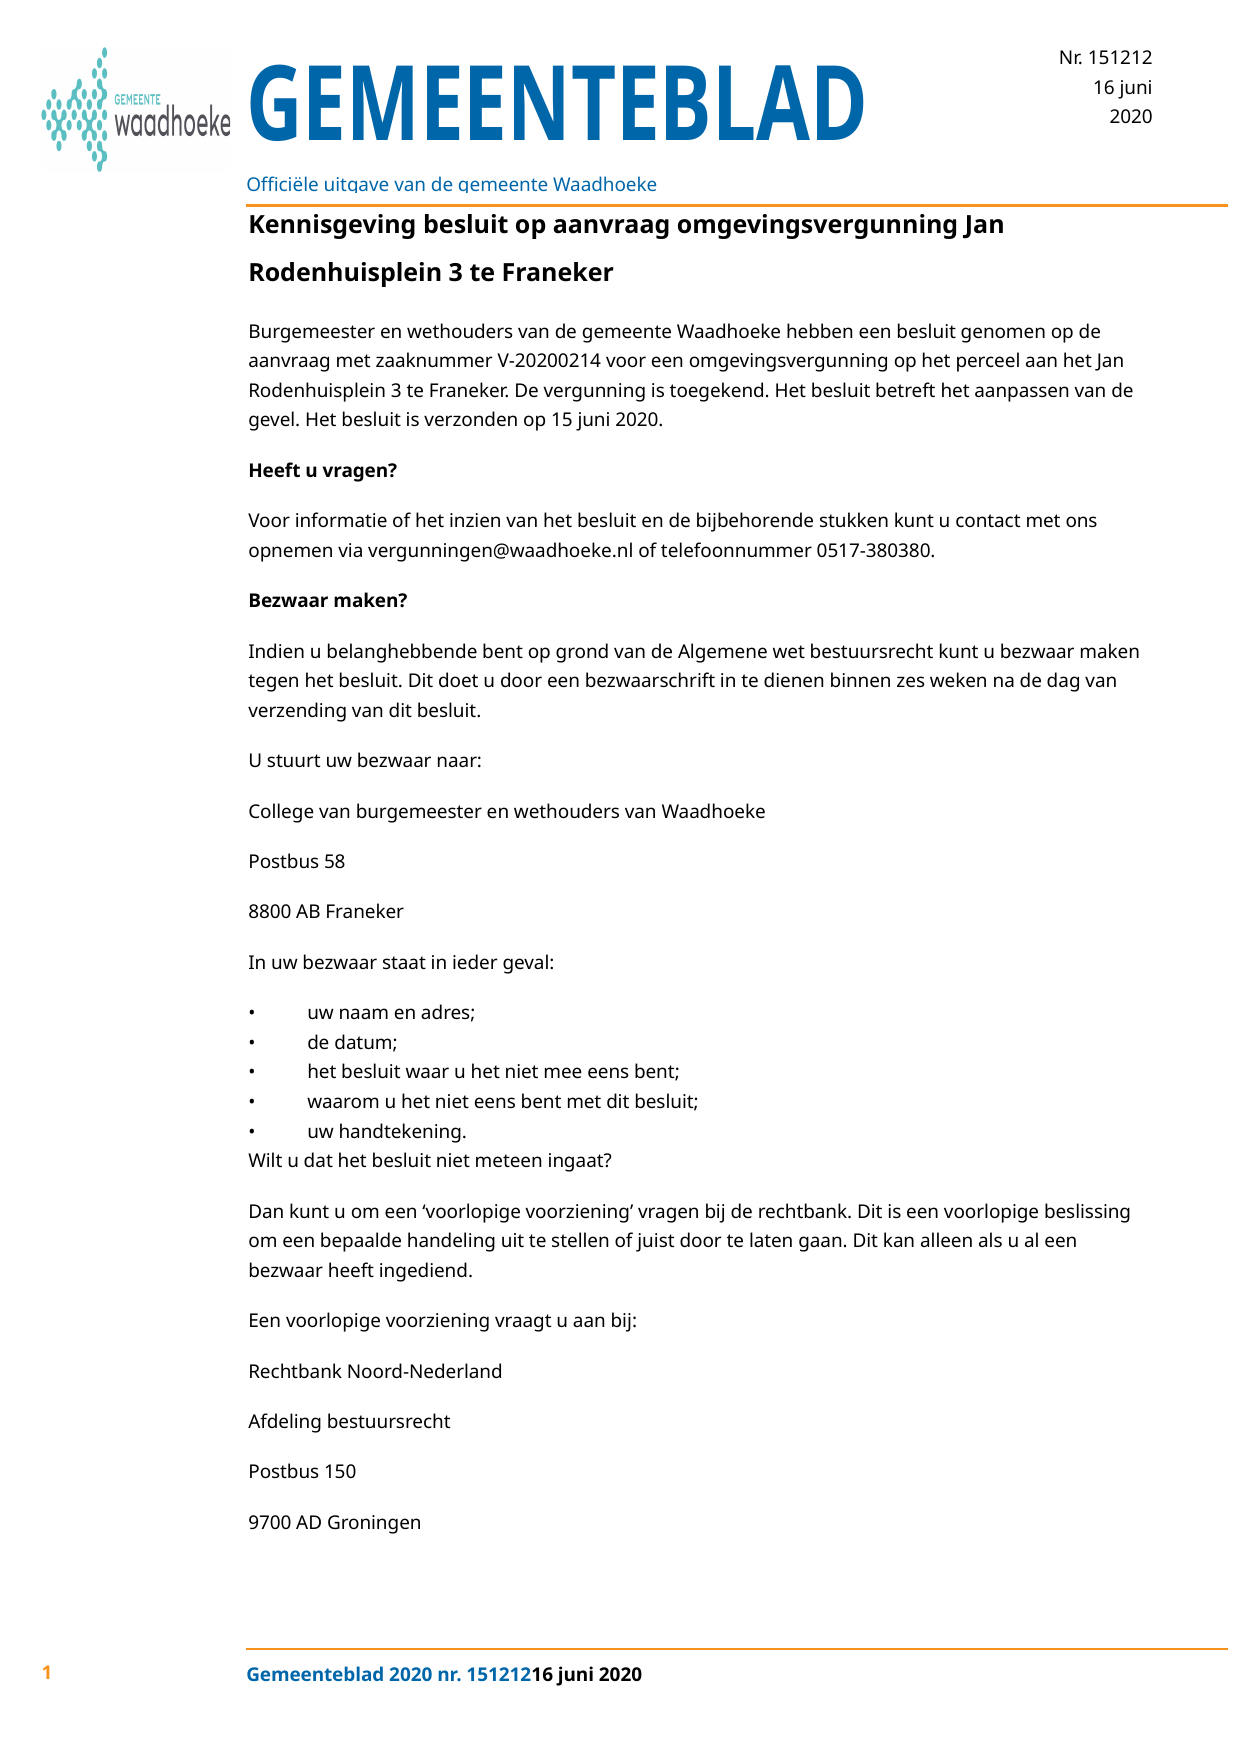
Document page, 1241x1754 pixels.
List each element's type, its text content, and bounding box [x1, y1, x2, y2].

text College van burgemeester en wethouders van Waadhoeke [248, 798, 1152, 824]
list de datum; [248, 1029, 1152, 1055]
text Postbus 58 [248, 848, 1152, 874]
picture [41, 47, 231, 172]
text 9700 AD Groningen [248, 1509, 1152, 1535]
text 8800 AB Franeker [248, 899, 1152, 924]
text Burgemeester en wethouders van de gemeente Waadhoeke hebben een besluit genomen op de aanvraag met zaaknummer V-20200214 voor een omgevingsvergunning op het perceel aan het Jan Rodenhuisplein 3 te Franeker. De vergunning is toegekend. Het besluit betreft het aanpassen van de gevel. Het besluit is verzonden op 15 juni 2020. [248, 318, 1152, 432]
list uw handtekening. [248, 1118, 1152, 1144]
text Postbus 150 [248, 1459, 1152, 1484]
text Wilt u dat het besluit niet meteen ingaat? [248, 1147, 1152, 1173]
text Een voorlopige voorziening vraagt u aan bij: [248, 1307, 1152, 1333]
list waarom u het niet eens bent met dit besluit; [248, 1088, 1152, 1114]
text In uw bezwaar staat in ieder geval: [248, 949, 1152, 975]
text Bezwaar maken? [248, 587, 1152, 613]
text Heeft u vragen? [248, 457, 1152, 483]
text Rechtbank Noord-Nederland [248, 1358, 1152, 1384]
list het besluit waar u het niet mee eens bent; [248, 1059, 1152, 1084]
list uw naam en adres; [248, 999, 1152, 1025]
text Afdeling bestuursrecht [248, 1408, 1152, 1434]
text Kennisgeving besluit op aanvraag omgevingsvergunning Jan Rodenhuisplein 3 te Franeker [248, 207, 1152, 288]
text Indien u belanghebbende bent op grond van de Algemene wet bestuursrecht kunt u bezwaar maken tegen het besluit. Dit doet u door een bezwaarschrift in te dienen binnen zes weken na de dag van verzending van dit besluit. [248, 638, 1152, 723]
text U stuurt uw bezwaar naar: [248, 747, 1152, 773]
text Voor informatie of het inzien van het besluit en de bijbehorende stukken kunt u contact met ons opnemen via vergunningen@waadhoeke.nl of telefoonnummer 0517-380380. [248, 507, 1152, 563]
text Dan kunt u om een ‘voorlopige voorziening’ vragen bij de rechtbank. Dit is een voorlopige beslissing om een bepaalde handeling uit te stellen of juist door te laten gaan. Dit kan alleen als u al een bezwaar heeft ingediend. [248, 1198, 1152, 1283]
